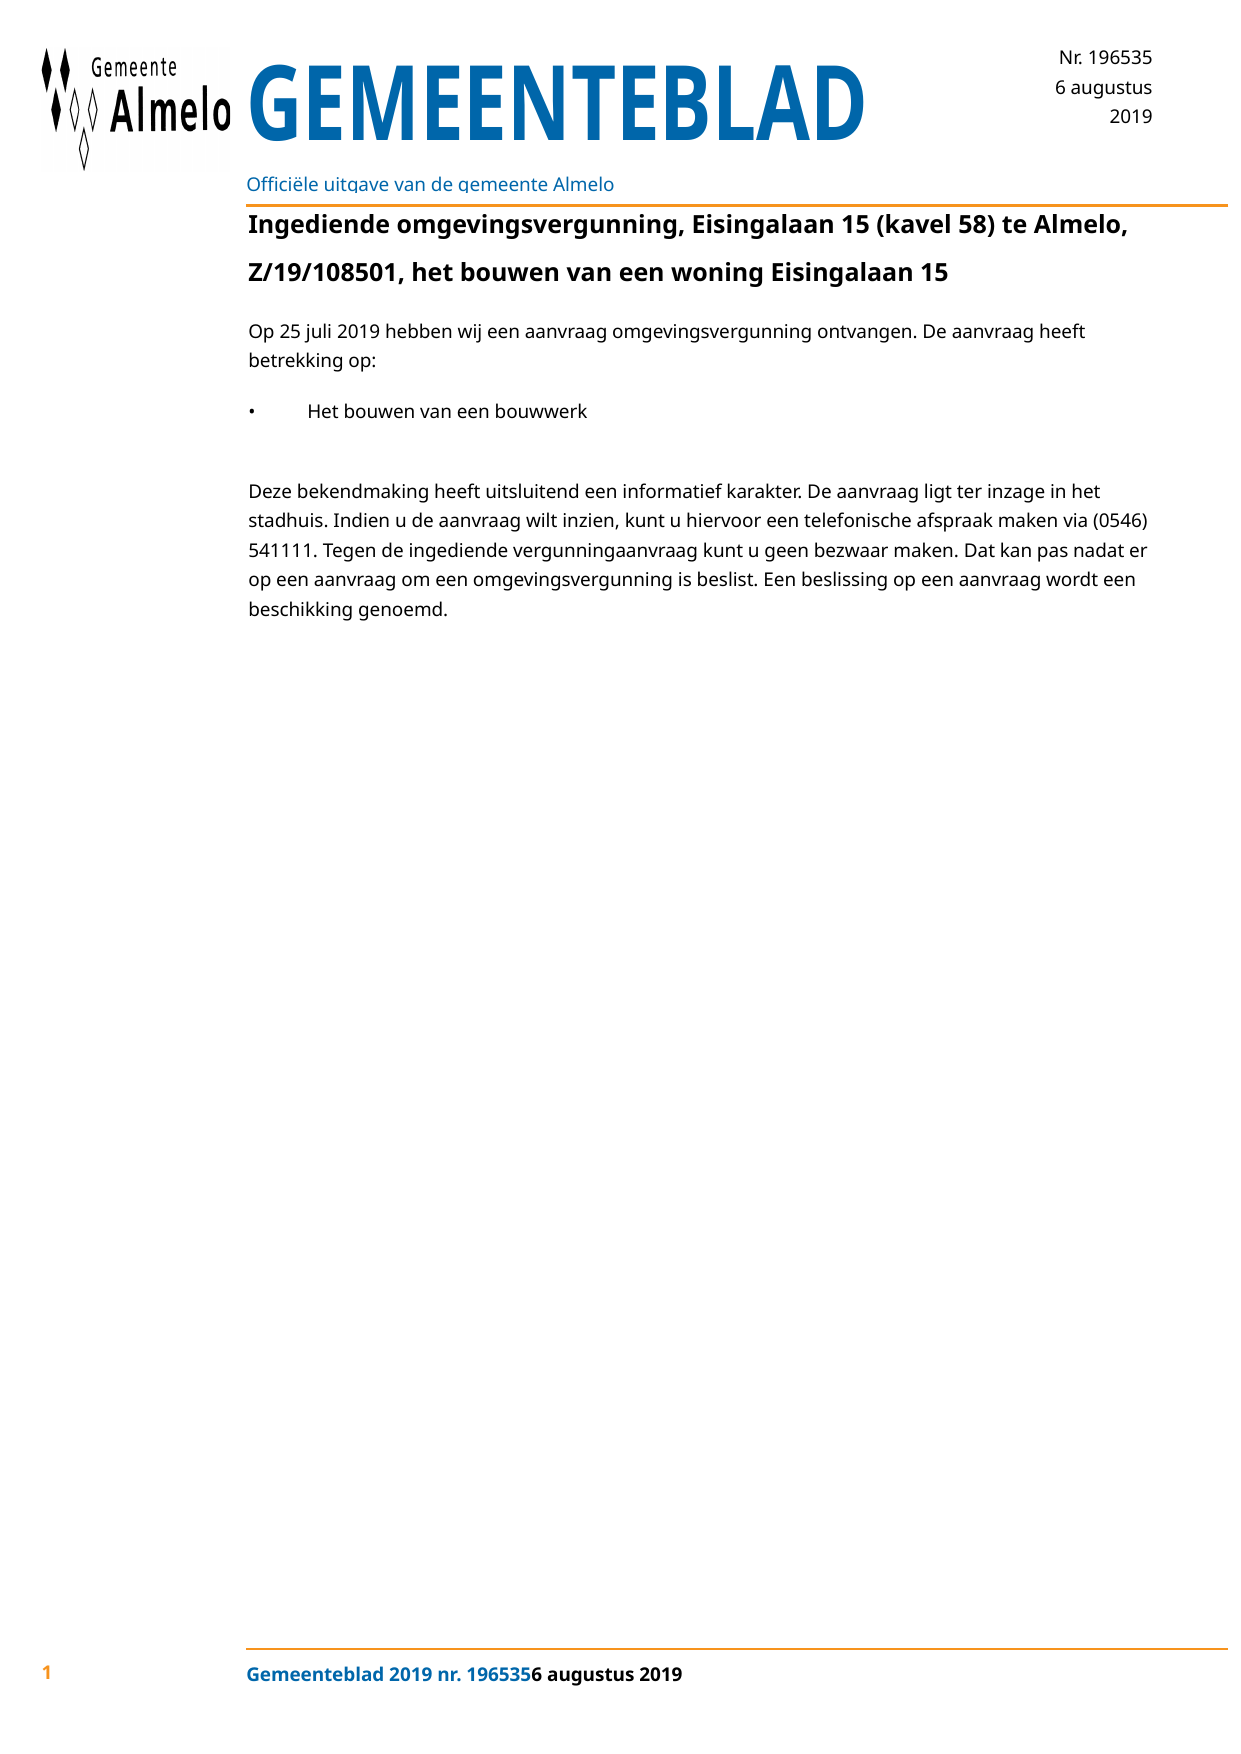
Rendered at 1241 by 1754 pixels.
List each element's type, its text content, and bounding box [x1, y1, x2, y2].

text Deze bekendmaking heeft uitsluitend een informatief karakter. De aanvraag ligt ter inzage in het stadhuis. Indien u de aanvraag wilt inzien, kunt u hiervoor een telefonische afspraak maken via (0546) 541111. Tegen de ingediende vergunningaanvraag kunt u geen bezwaar maken. Dat kan pas nadat er op een aanvraag om een omgevingsvergunning is beslist. Een beslissing op een aanvraag wordt een beschikking genoemd. [248, 478, 1152, 622]
picture [41, 47, 231, 172]
text Ingediende omgevingsvergunning, Eisingalaan 15 (kavel 58) te Almelo, Z/19/108501, het bouwen van een woning Eisingalaan 15 [248, 207, 1152, 288]
text Op 25 juli 2019 hebben wij een aanvraag omgevingsvergunning ontvangen. De aanvraag heeft betrekking op: [248, 318, 1152, 373]
list Het bouwen van een bouwwerk [248, 398, 1152, 424]
